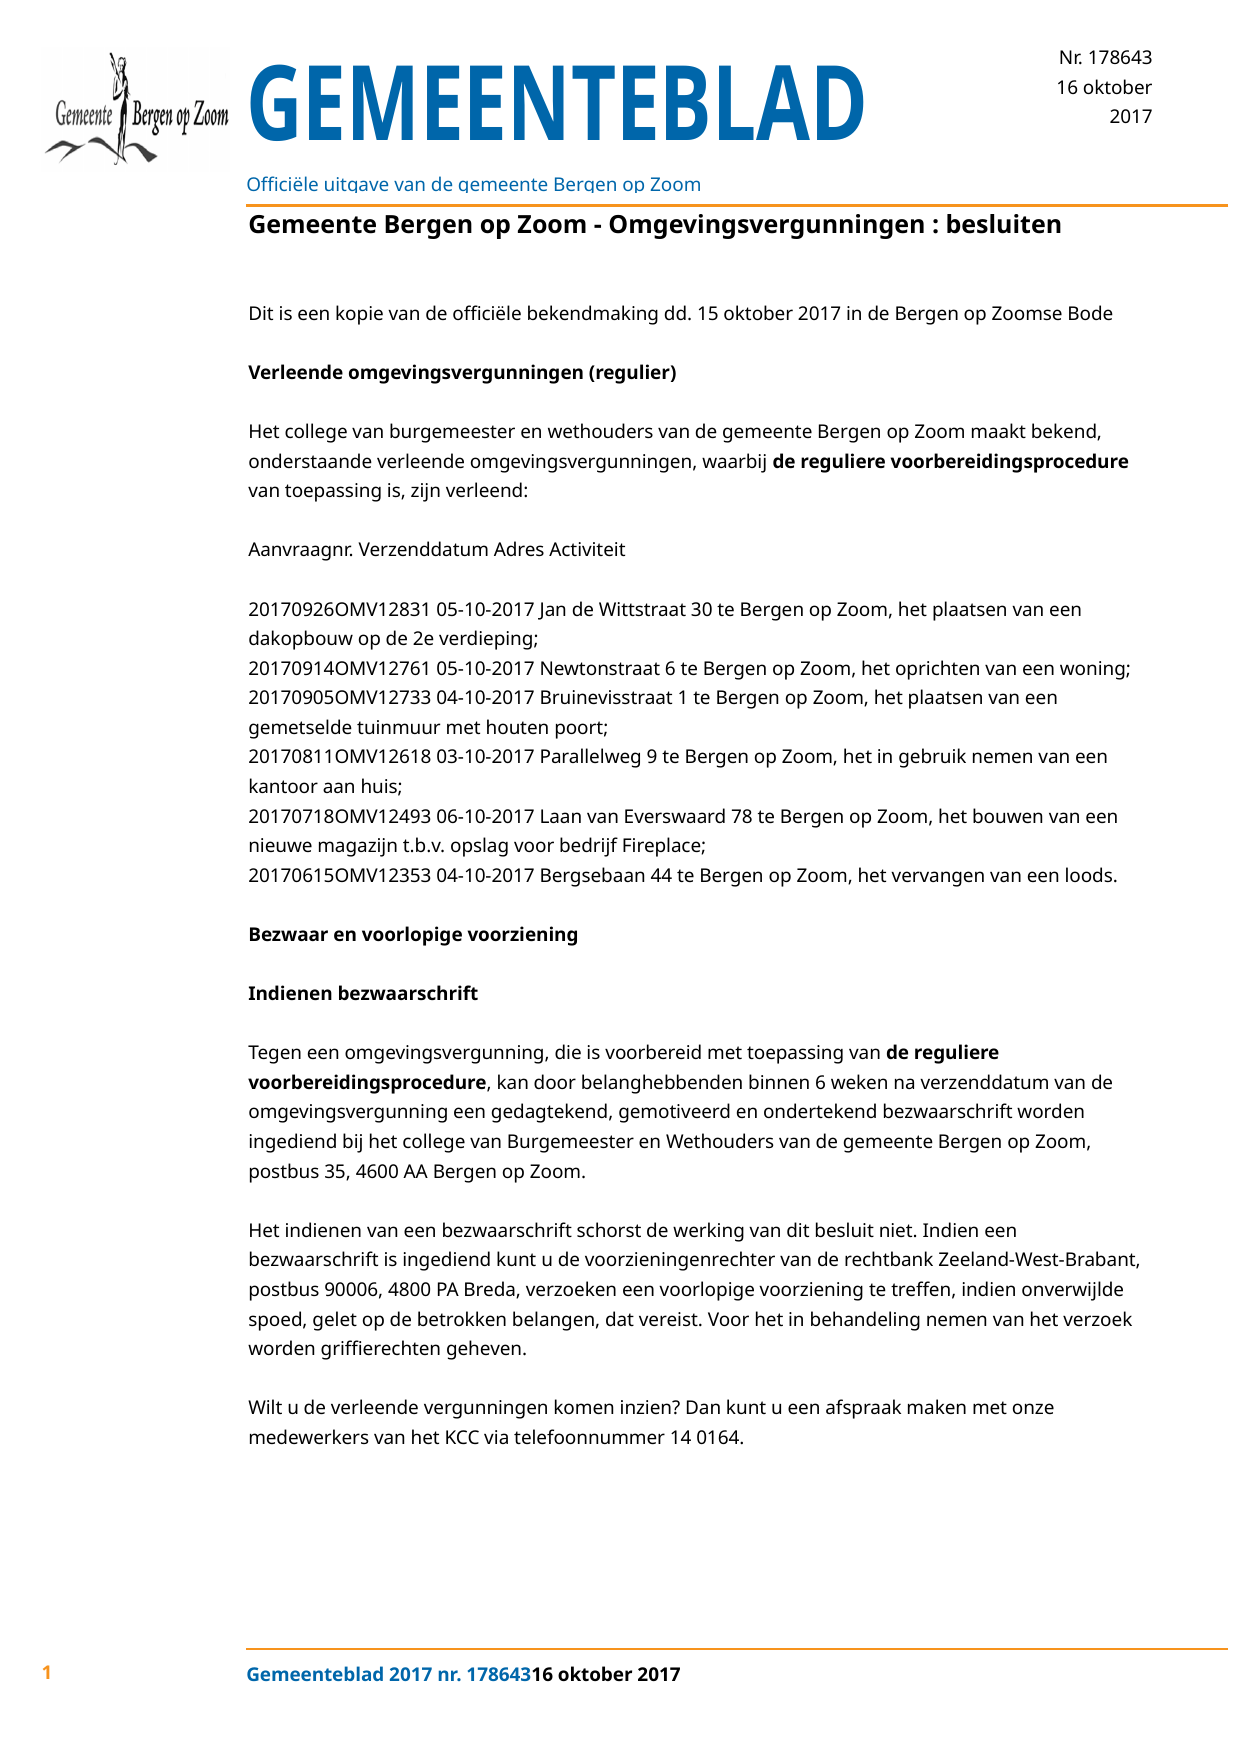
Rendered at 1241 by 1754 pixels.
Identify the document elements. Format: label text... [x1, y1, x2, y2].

text 20170718OMV12493 06-10-2017 Laan van Everswaard 78 te Bergen op Zoom, het bouwen van een nieuwe magazijn t.b.v. opslag voor bedrijf Fireplace; [248, 803, 1152, 858]
text Wilt u de verleende vergunningen komen inzien? Dan kunt u een afspraak maken met onze medewerkers van het KCC via telefoonnummer 14 0164. [248, 1394, 1152, 1450]
text Dit is een kopie van de officiële bekendmaking dd. 15 oktober 2017 in de Bergen op Zoomse Bode [248, 300, 1152, 326]
text 20170914OMV12761 05-10-2017 Newtonstraat 6 te Bergen op Zoom, het oprichten van een woning; [248, 655, 1152, 681]
text Tegen een omgevingsvergunning, die is voorbereid met toepassing van de reguliere voorbereidingsprocedure, kan door belanghebbenden binnen 6 weken na verzenddatum van de omgevingsvergunning een gedagtekend, gemotiveerd en ondertekend bezwaarschrift worden ingediend bij het college van Burgemeester en Wethouders van de gemeente Bergen op Zoom, postbus 35, 4600 AA Bergen op Zoom. [248, 1039, 1152, 1183]
text Aanvraagnr. Verzenddatum Adres Activiteit [248, 537, 1152, 562]
text Het college van burgemeester en wethouders van de gemeente Bergen op Zoom maakt bekend, onderstaande verleende omgevingsvergunningen, waarbij de reguliere voorbereidingsprocedure van toepassing is, zijn verleend: [248, 418, 1152, 503]
text 20170811OMV12618 03-10-2017 Parallelweg 9 te Bergen op Zoom, het in gebruik nemen van een kantoor aan huis; [248, 744, 1152, 799]
text Verleende omgevingsvergunningen (regulier) [248, 359, 1152, 385]
text Bezwaar en voorlopige voorziening [248, 921, 1152, 947]
text 20170926OMV12831 05-10-2017 Jan de Wittstraat 30 te Bergen op Zoom, het plaatsen van een dakopbouw op de 2e verdieping; [248, 596, 1152, 651]
text 20170615OMV12353 04-10-2017 Bergsebaan 44 te Bergen op Zoom, het vervangen van een loods. [248, 862, 1152, 888]
picture [41, 47, 231, 172]
text 20170905OMV12733 04-10-2017 Bruinevisstraat 1 te Bergen op Zoom, het plaatsen van een gemetselde tuinmuur met houten poort; [248, 684, 1152, 740]
text Het indienen van een bezwaarschrift schorst de werking van dit besluit niet. Indien een bezwaarschrift is ingediend kunt u de voorzieningenrechter van de rechtbank Zeeland-West-Brabant, postbus 90006, 4800 PA Breda, verzoeken een voorlopige voorziening te treffen, indien onverwijlde spoed, gelet op de betrokken belangen, dat vereist. Voor het in behandeling nemen van het verzoek worden griffierechten geheven. [248, 1217, 1152, 1361]
text Indienen bezwaarschrift [248, 980, 1152, 1006]
text Gemeente Bergen op Zoom - Omgevingsvergunningen : besluiten [248, 207, 1152, 241]
